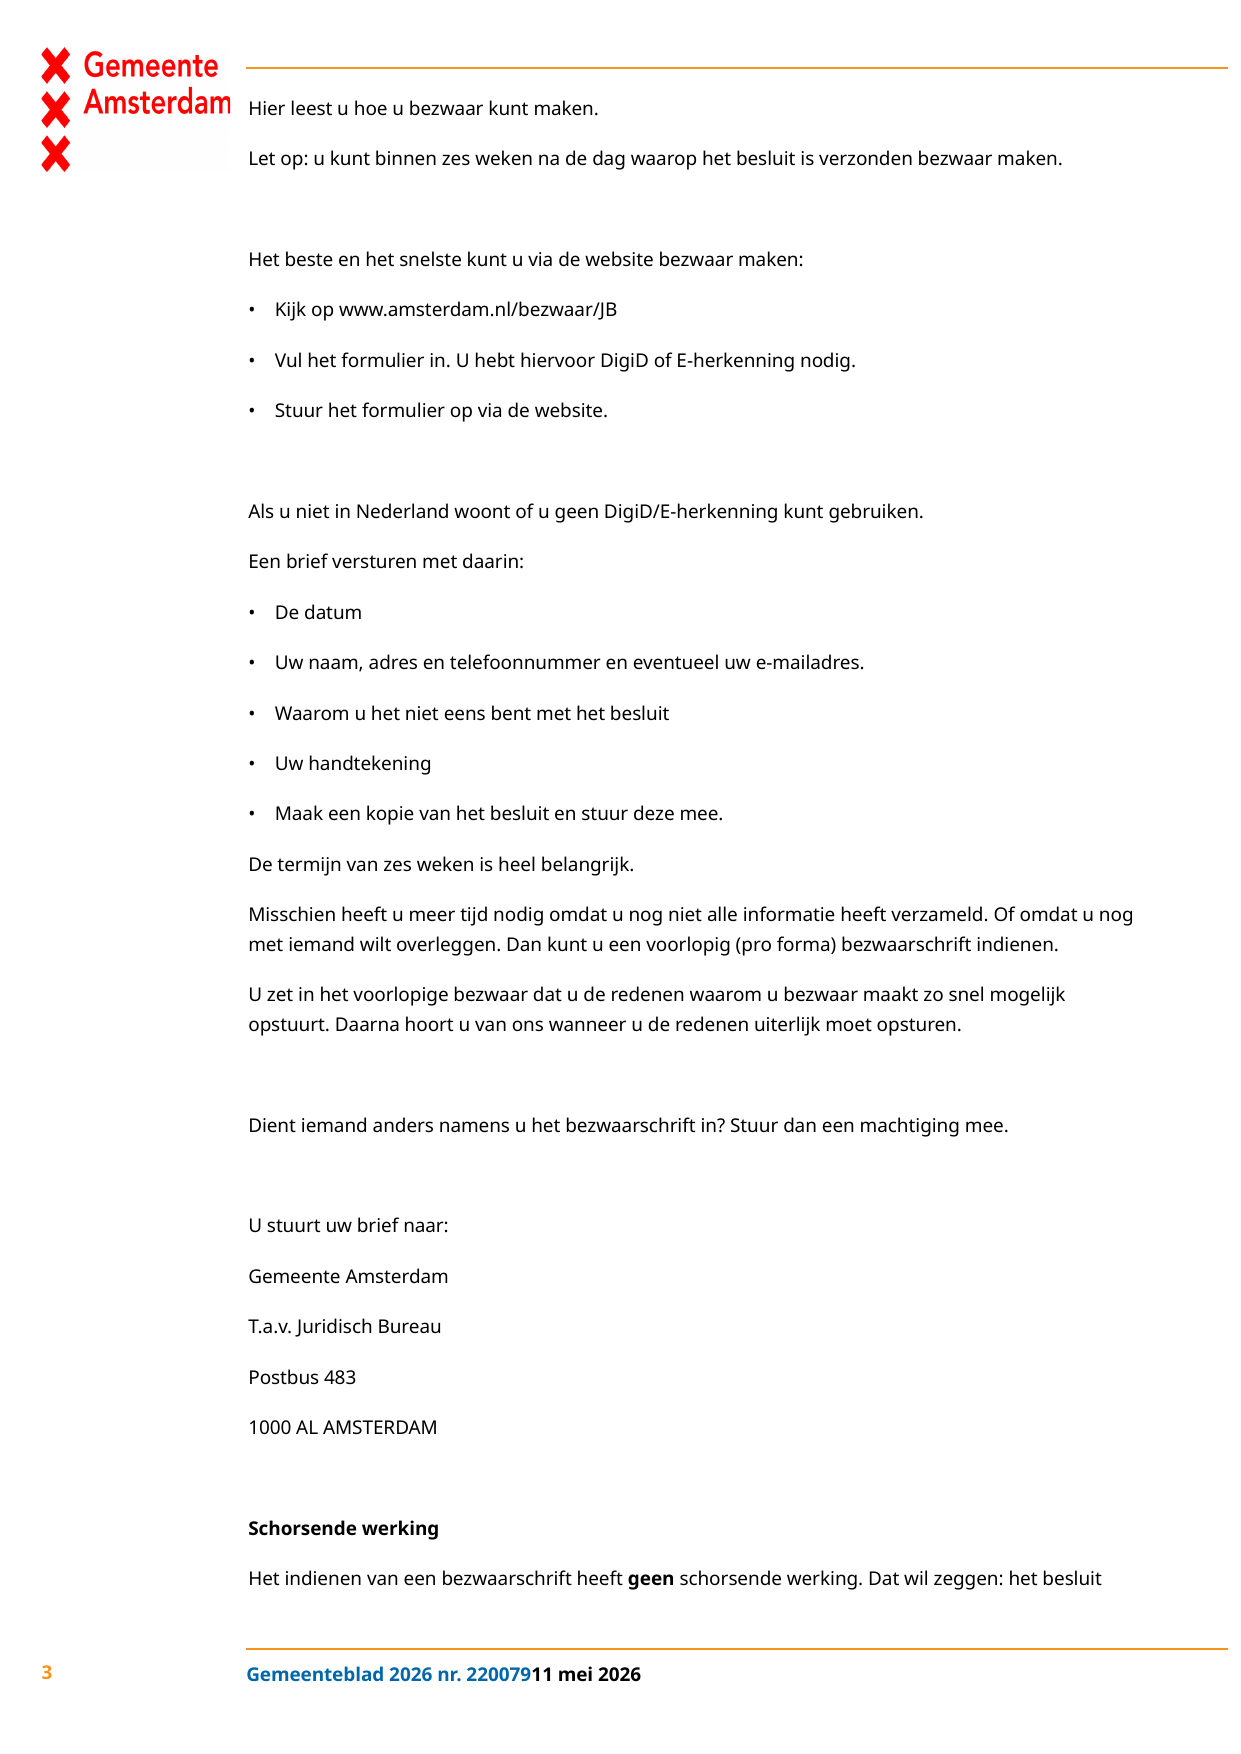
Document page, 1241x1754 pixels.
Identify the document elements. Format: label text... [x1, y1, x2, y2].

text Als u niet in Nederland woont of u geen DigiD/E-herkenning kunt gebruiken. [248, 498, 1152, 524]
text De termijn van zes weken is heel belangrijk. [248, 851, 1152, 877]
text • Vul het formulier in. U hebt hiervoor DigiD of E-herkenning nodig. [248, 347, 1152, 373]
text Het beste en het snelste kunt u via de website bezwaar maken: [248, 246, 1152, 272]
text U zet in het voorlopige bezwaar dat u de redenen waarom u bezwaar maakt zo snel mogelijk opstuurt. Daarna hoort u van ons wanneer u de redenen uiterlijk moet opsturen. [248, 981, 1152, 1037]
text • De datum [248, 599, 1152, 625]
text • Maak een kopie van het besluit en stuur deze mee. [248, 801, 1152, 826]
text • Uw handtekening [248, 750, 1152, 776]
picture [41, 47, 231, 172]
text • Uw naam, adres en telefoonnummer en eventueel uw e-mailadres. [248, 649, 1152, 675]
text U stuurt uw brief naar: [248, 1213, 1152, 1238]
text • Waarom u het niet eens bent met het besluit [248, 700, 1152, 726]
text Gemeente Amsterdam [248, 1263, 1152, 1289]
text Schorsende werking [248, 1515, 1152, 1541]
text Dient iemand anders namens u het bezwaarschrift in? Stuur dan een machtiging mee. [248, 1112, 1152, 1138]
text Hier leest u hoe u bezwaar kunt maken. [248, 95, 1152, 121]
text T.a.v. Juridisch Bureau [248, 1313, 1152, 1339]
text 1000 AL AMSTERDAM [248, 1414, 1152, 1440]
text Postbus 483 [248, 1364, 1152, 1390]
text Het indienen van een bezwaarschrift heeft geen schorsende werking. Dat wil zeggen: het besluit [248, 1566, 1152, 1591]
text Een brief versturen met daarin: [248, 548, 1152, 574]
text • Stuur het formulier op via de website. [248, 397, 1152, 423]
text • Kijk op www.amsterdam.nl/bezwaar/JB [248, 296, 1152, 322]
text Misschien heeft u meer tijd nodig omdat u nog niet alle informatie heeft verzameld. Of omdat u nog met iemand wilt overleggen. Dan kunt u een voorlopig (pro forma) bezwaarschrift indienen. [248, 901, 1152, 957]
text Let op: u kunt binnen zes weken na de dag waarop het besluit is verzonden bezwaar maken. [248, 145, 1152, 171]
